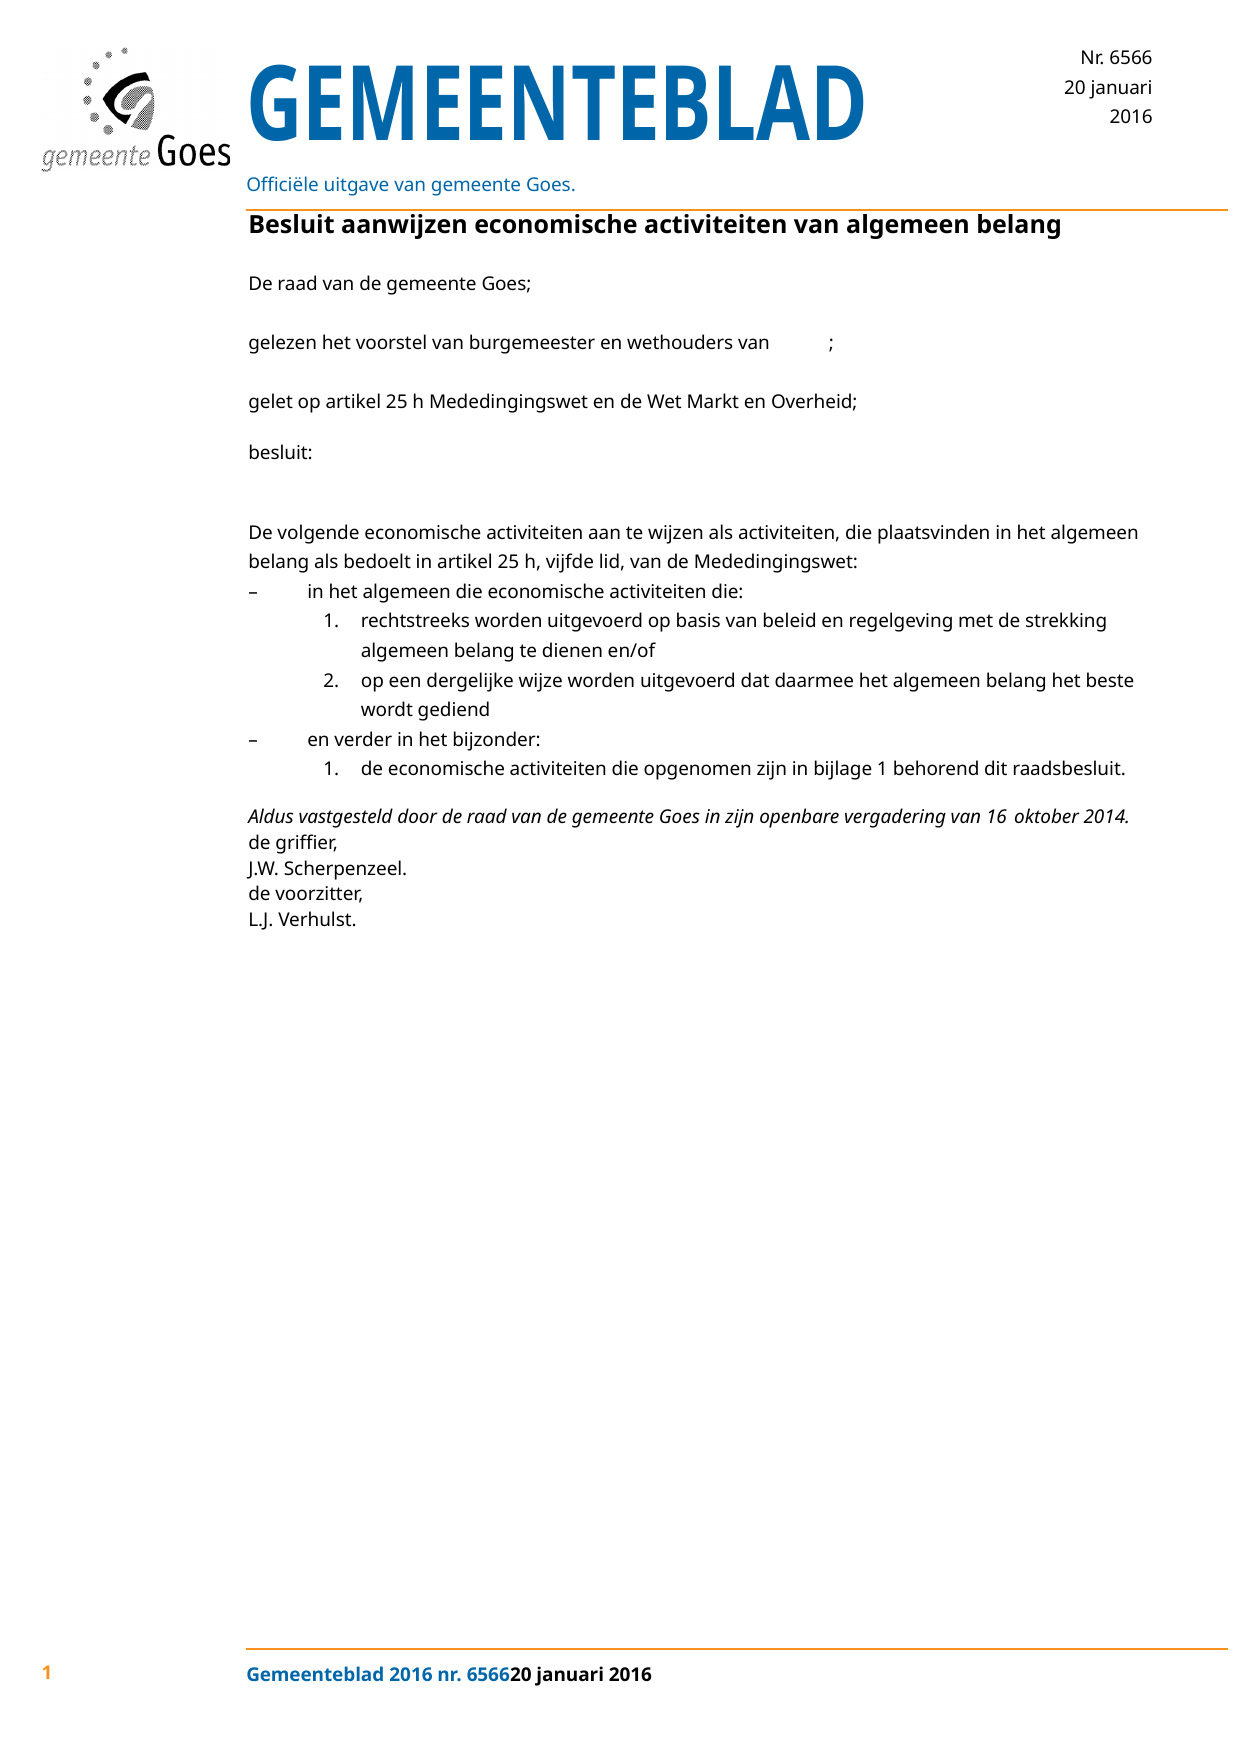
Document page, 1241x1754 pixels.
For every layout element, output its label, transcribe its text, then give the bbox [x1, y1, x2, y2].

text gelet op artikel 25 h Mededingingswet en de Wet Markt en Overheid; [248, 389, 1152, 414]
text de voorzitter, [248, 881, 1152, 906]
text De volgende economische activiteiten aan te wijzen als activiteiten, die plaatsvinden in het algemeen belang als bedoelt in artikel 25 h, vijfde lid, van de Mededingingswet: [248, 519, 1152, 574]
text besluit: [248, 439, 1152, 465]
list en verder in het bijzonder: [248, 726, 1152, 752]
text L.J. Verhulst. [248, 906, 1152, 932]
text Aldus vastgesteld door de raad van de gemeente Goes in zijn openbare vergadering van 16 oktober 2014. [248, 803, 1152, 829]
list op een dergelijke wijze worden uitgevoerd dat daarmee het algemeen belang het beste wordt gediend [323, 667, 1152, 722]
picture [41, 47, 231, 172]
text de griffier, [248, 829, 1152, 855]
text De raad van de gemeente Goes; [248, 270, 1152, 296]
text Besluit aanwijzen economische activiteiten van algemeen belang [248, 211, 1152, 241]
list rechtstreeks worden uitgevoerd op basis van beleid en regelgeving met de strekking algemeen belang te dienen en/of [323, 608, 1152, 663]
text J.W. Scherpenzeel. [248, 855, 1152, 881]
list in het algemeen die economische activiteiten die: [248, 578, 1152, 604]
list de economische activiteiten die opgenomen zijn in bijlage 1 behorend dit raadsbesluit. [323, 756, 1152, 781]
text gelezen het voorstel van burgemeester en wethouders van ; [248, 329, 1152, 355]
